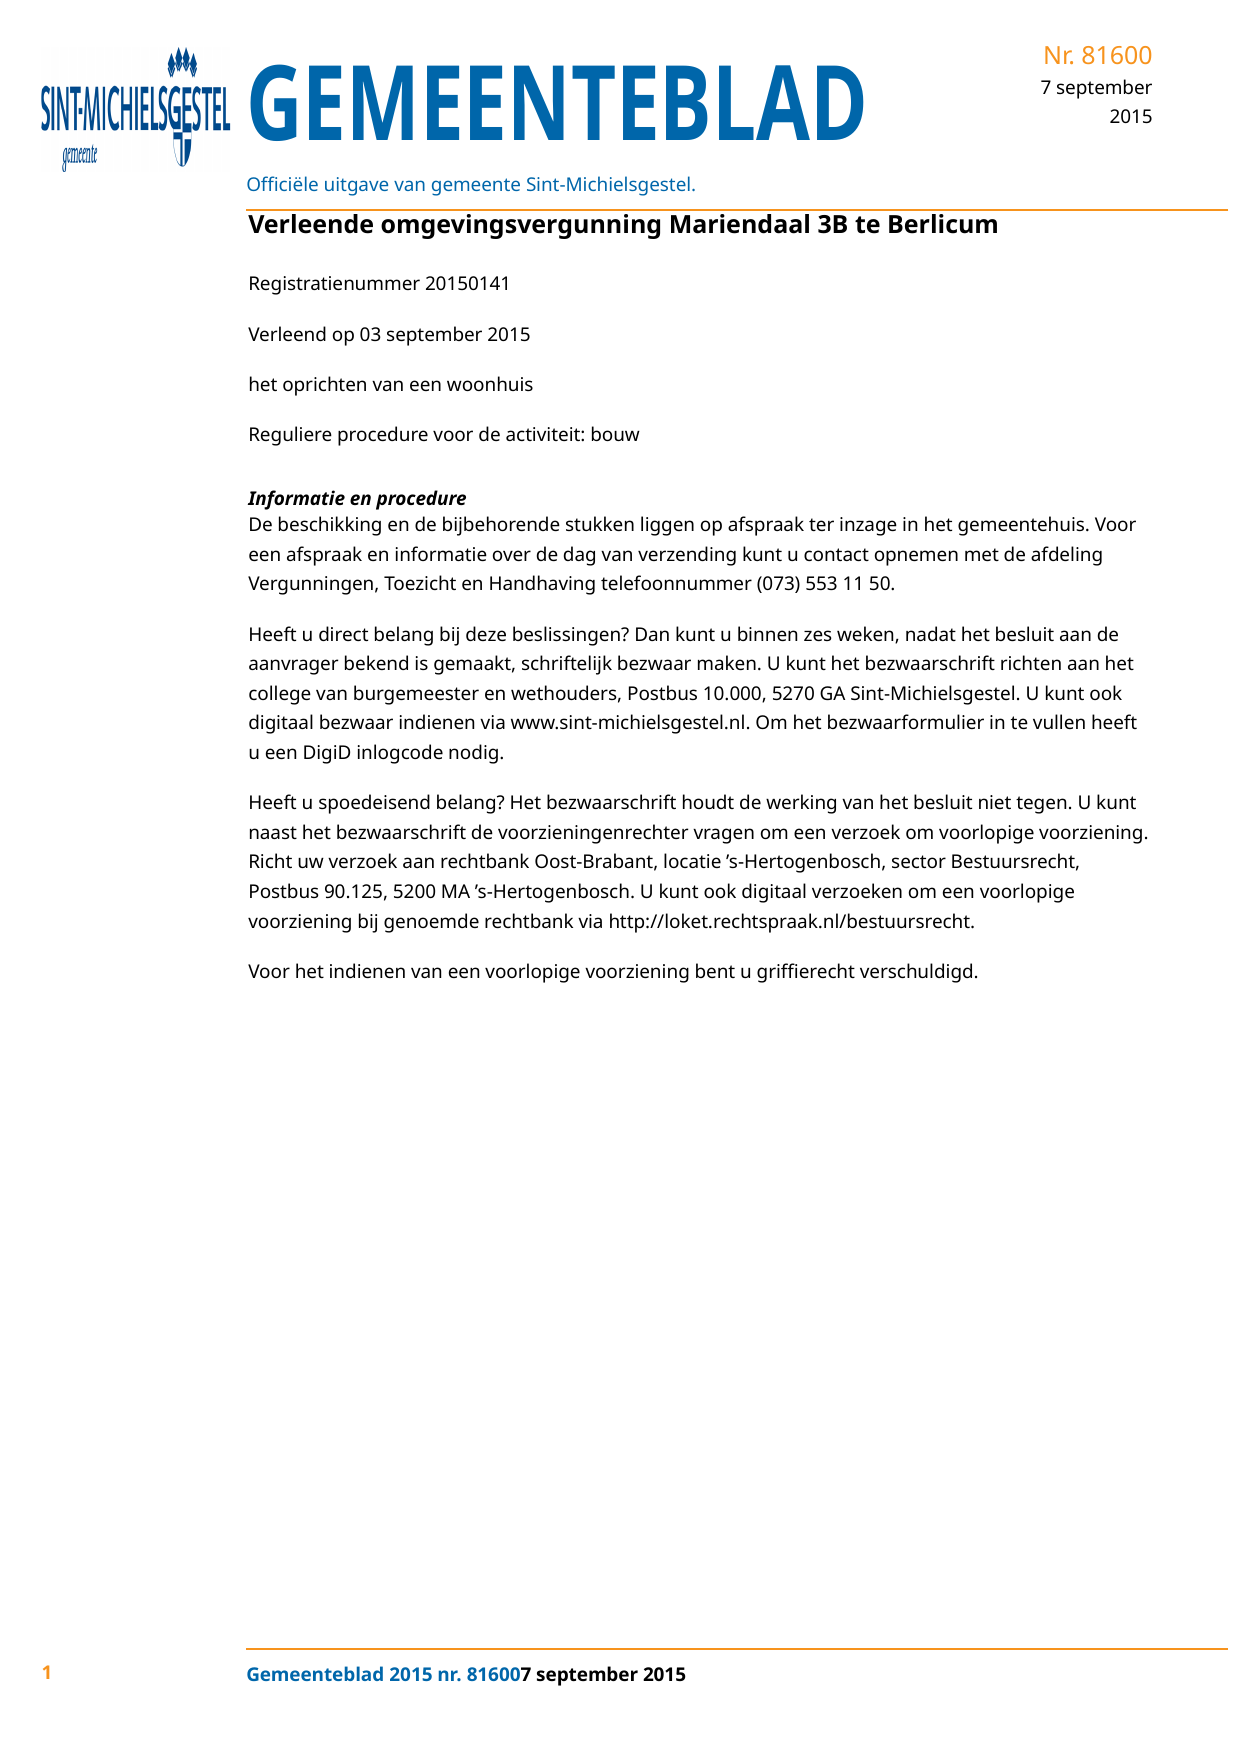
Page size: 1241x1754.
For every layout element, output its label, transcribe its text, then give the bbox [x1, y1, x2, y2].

text Verleend op 03 september 2015 [248, 321, 1152, 346]
text Reguliere procedure voor de activiteit: bouw [248, 422, 1152, 447]
text het oprichten van een woonhuis [248, 371, 1152, 397]
picture [41, 47, 231, 172]
text Voor het indienen van een voorlopige voorziening bent u griffierecht verschuldigd. [248, 958, 1152, 984]
text Verleende omgevingsvergunning Mariendaal 3B te Berlicum [248, 211, 1152, 241]
text Heeft u direct belang bij deze beslissingen? Dan kunt u binnen zes weken, nadat het besluit aan de aanvrager bekend is gemaakt, schriftelijk bezwaar maken. U kunt het bezwaarschrift richten aan het college van burgemeester en wethouders, Postbus 10.000, 5270 GA Sint-Michielsgestel. U kunt ook digitaal bezwaar indienen via www.sint-michielsgestel.nl. Om het bezwaarformulier in te vullen heeft u een DigiD inlogcode nodig. [248, 621, 1152, 765]
text Informatie en procedure [248, 486, 1152, 511]
text Registratienummer 20150141 [248, 270, 1152, 296]
text Heeft u spoedeisend belang? Het bezwaarschrift houdt de werking van het besluit niet tegen. U kunt naast het bezwaarschrift de voorzieningenrechter vragen om een verzoek om voorlopige voorziening. Richt uw verzoek aan rechtbank Oost-Brabant, locatie ’s-Hertogenbosch, sector Bestuursrecht, Postbus 90.125, 5200 MA ’s-Hertogenbosch. U kunt ook digitaal verzoeken om een voorlopige voorziening bij genoemde rechtbank via http://loket.rechtspraak.nl/bestuursrecht. [248, 789, 1152, 934]
text De beschikking en de bijbehorende stukken liggen op afspraak ter inzage in het gemeentehuis. Voor een afspraak en informatie over de dag van verzending kunt u contact opnemen met de afdeling Vergunningen, Toezicht en Handhaving telefoonnummer (073) 553 11 50. [248, 511, 1152, 596]
